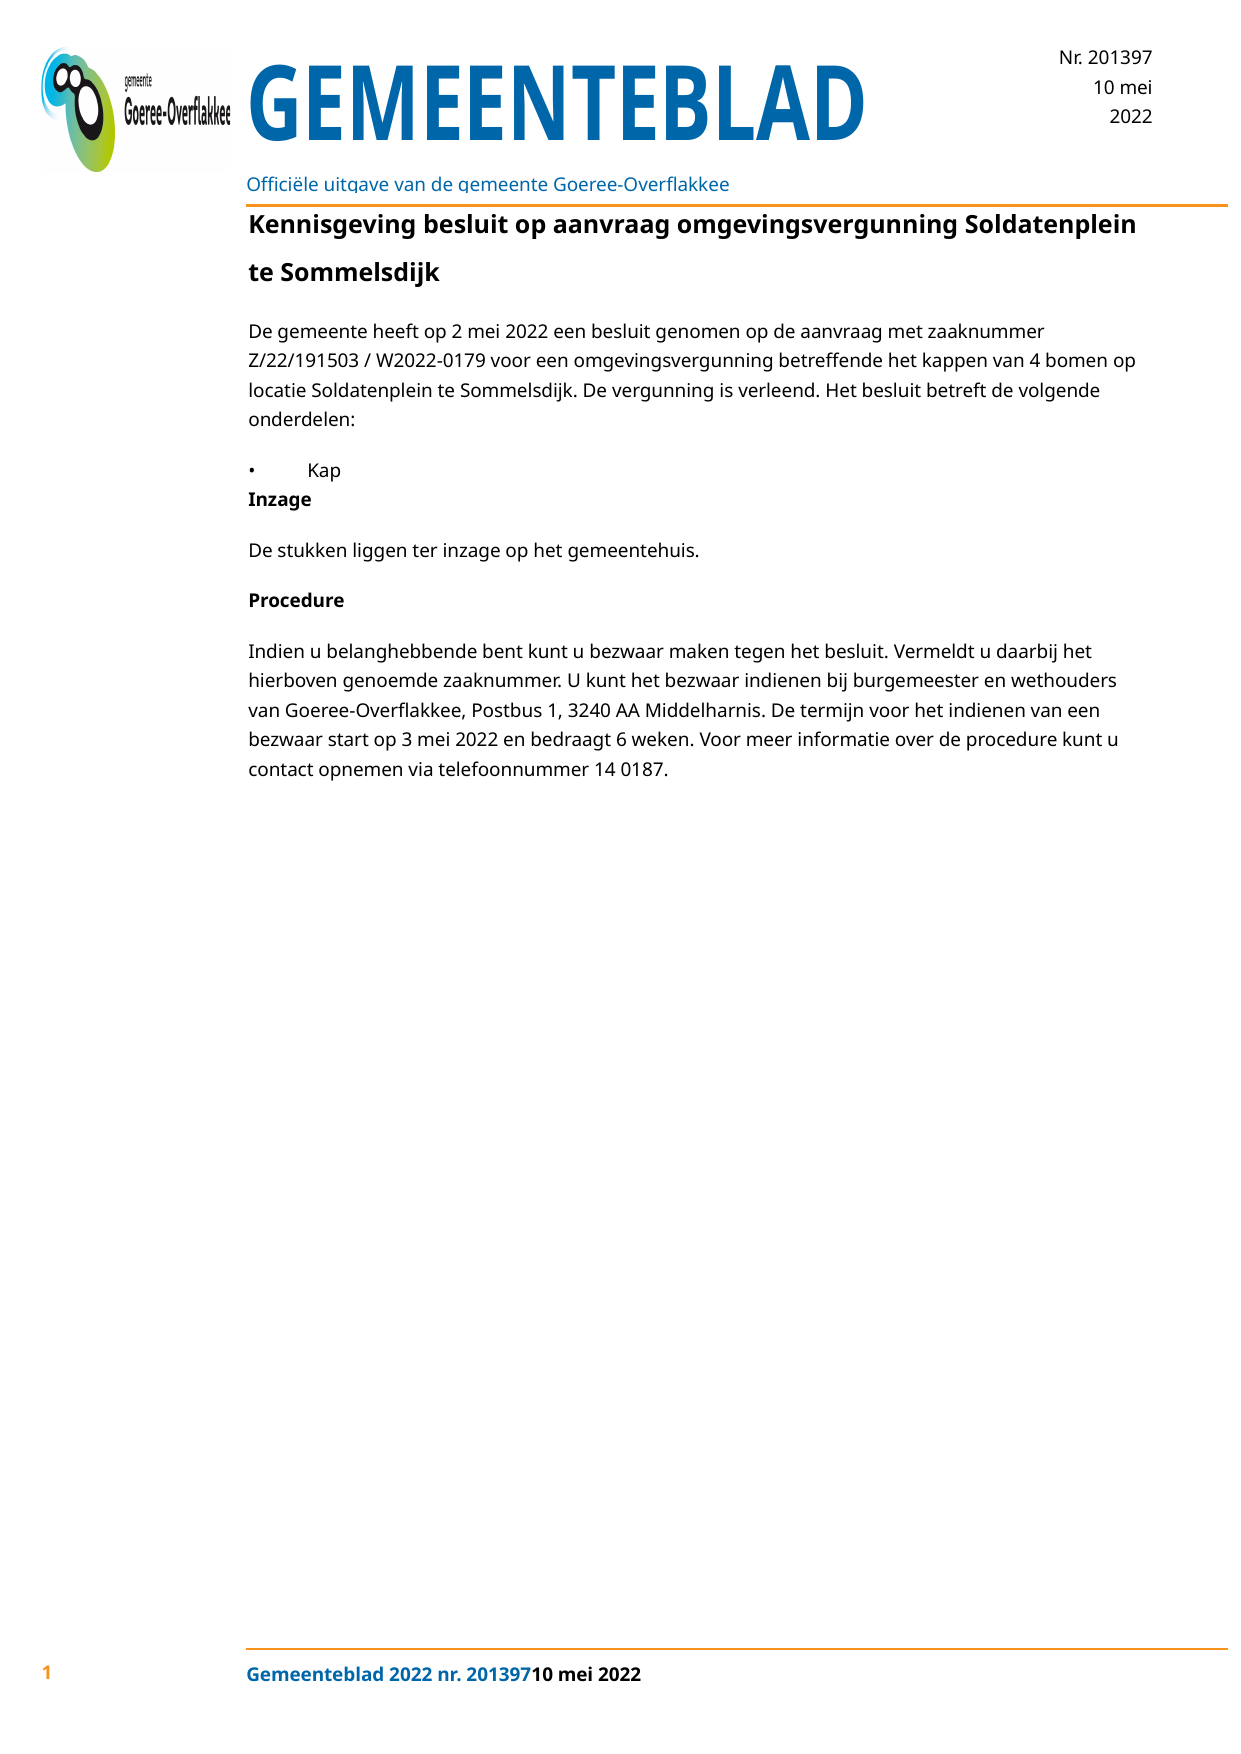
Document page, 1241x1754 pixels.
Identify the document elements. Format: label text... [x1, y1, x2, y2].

text Inzage [248, 487, 1152, 512]
text De stukken liggen ter inzage op het gemeentehuis. [248, 537, 1152, 563]
text Procedure [248, 587, 1152, 613]
text Kennisgeving besluit op aanvraag omgevingsvergunning Soldatenplein te Sommelsdijk [248, 207, 1152, 288]
text Indien u belanghebbende bent kunt u bezwaar maken tegen het besluit. Vermeldt u daarbij het hierboven genoemde zaaknummer. U kunt het bezwaar indienen bij burgemeester en wethouders van Goeree-Overflakkee, Postbus 1, 3240 AA Middelharnis. De termijn voor het indienen van een bezwaar start op 3 mei 2022 en bedraagt 6 weken. Voor meer informatie over de procedure kunt u contact opnemen via telefoonnummer 14 0187. [248, 638, 1152, 782]
list Kap [248, 457, 1152, 483]
text De gemeente heeft op 2 mei 2022 een besluit genomen op de aanvraag met zaaknummer Z/22/191503 / W2022-0179 voor een omgevingsvergunning betreffende het kappen van 4 bomen op locatie Soldatenplein te Sommelsdijk. De vergunning is verleend. Het besluit betreft de volgende onderdelen: [248, 318, 1152, 432]
picture [41, 47, 231, 172]
